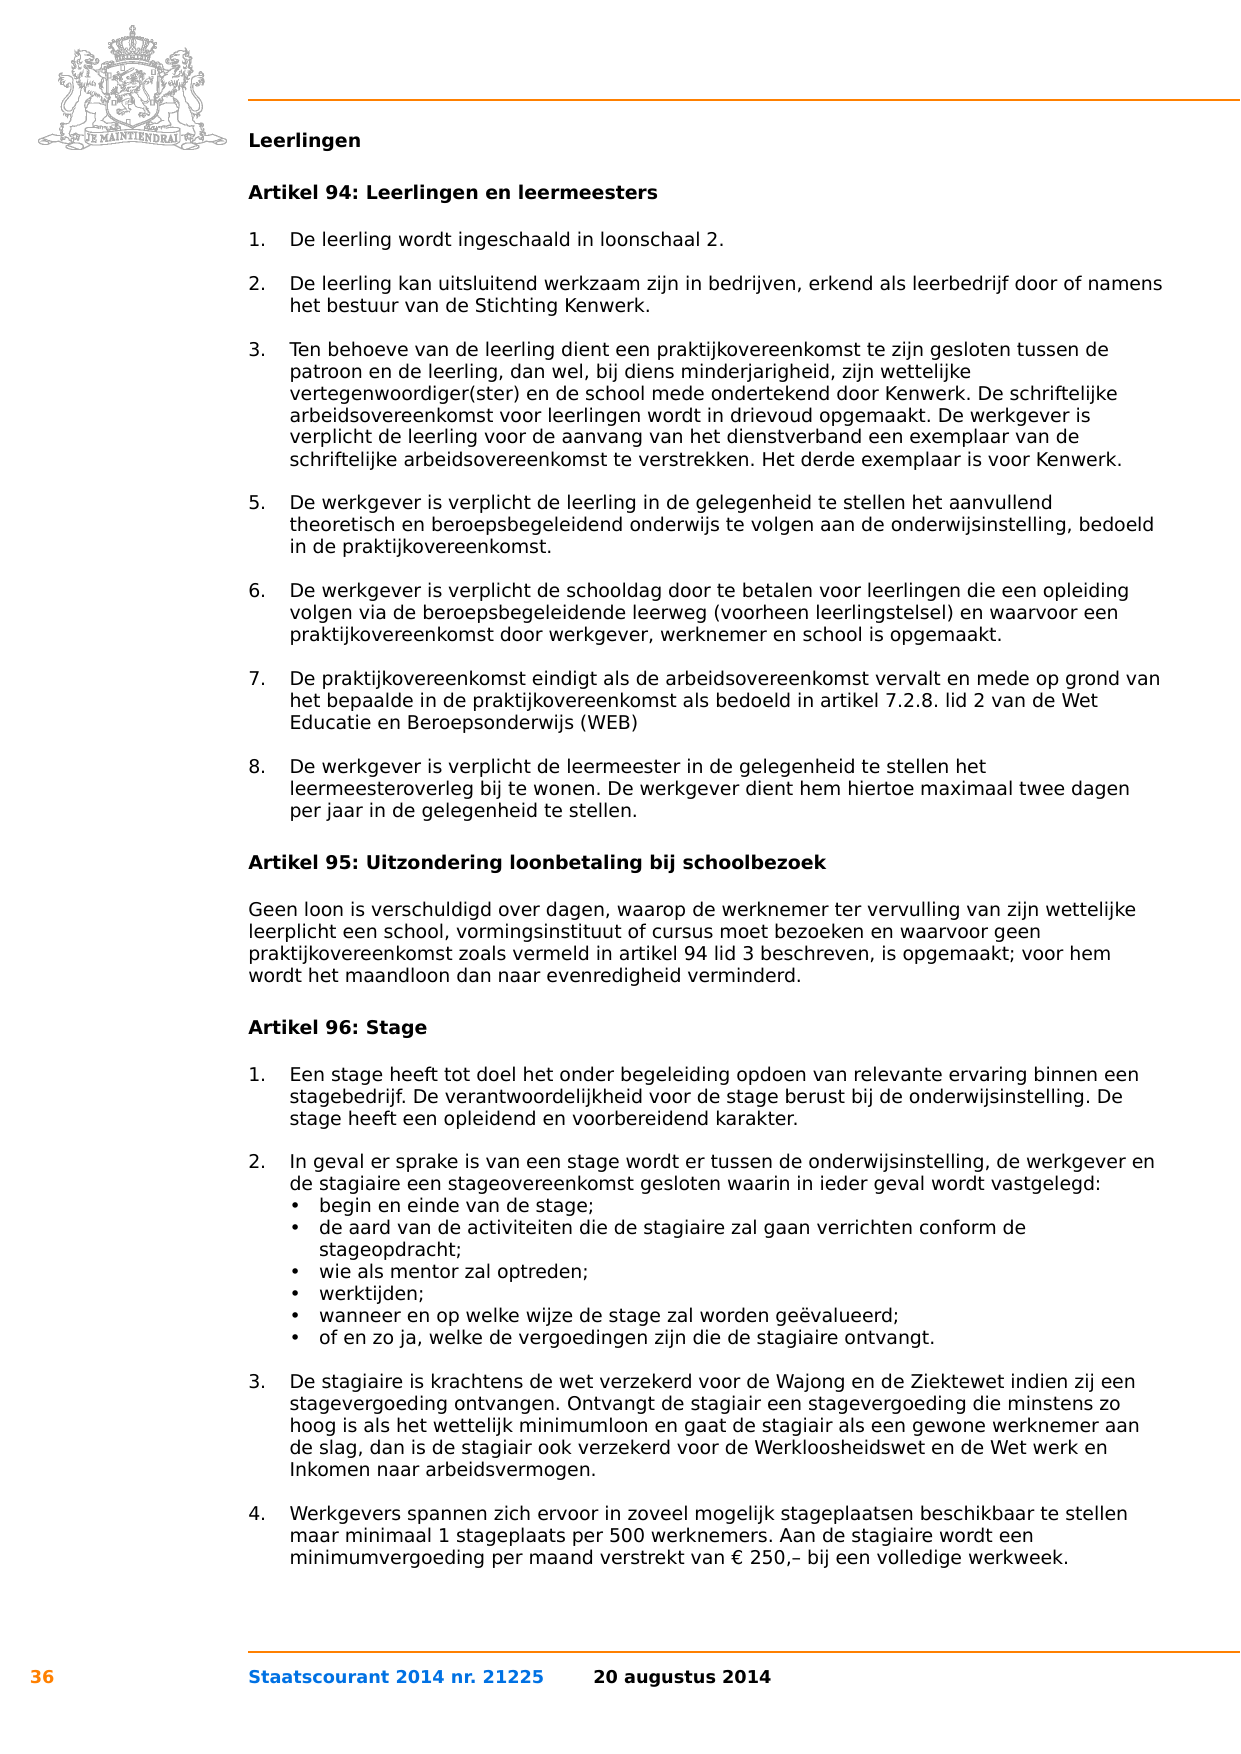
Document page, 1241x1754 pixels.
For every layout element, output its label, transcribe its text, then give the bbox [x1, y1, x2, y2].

text 1. De leerling wordt ingeschaald in loonschaal 2. [248, 229, 1163, 251]
text 7. De praktijkovereenkomst eindigt als de arbeidsovereenkomst vervalt en mede op grond van het bepaalde in de praktijkovereenkomst als bedoeld in artikel 7.2.8. lid 2 van de Wet Educatie en Beroepsonderwijs (WEB) [248, 668, 1163, 734]
subtitle Artikel 96: Stage [248, 1017, 1163, 1038]
text 2. In geval er sprake is van een stage wordt er tussen de onderwijsinstelling, de werkgever en de stagiaire een stageovereenkomst gesloten waarin in ieder geval wordt vastgelegd: [248, 1151, 1163, 1195]
text 4. Werkgevers spannen zich ervoor in zoveel mogelijk stageplaatsen beschikbaar te stellen maar minimaal 1 stageplaats per 500 werknemers. Aan de stagiaire wordt een minimumvergoeding per maand verstrekt van € 250,– bij een volledige werkweek. [248, 1503, 1163, 1569]
text • de aard van de activiteiten die de stagiaire zal gaan verrichten conform de stageopdracht; [289, 1217, 1163, 1261]
text 5. De werkgever is verplicht de leerling in de gelegenheid te stellen het aanvullend theoretisch en beroepsbegeleidend onderwijs te volgen aan de onderwijsinstelling, bedoeld in de praktijkovereenkomst. [248, 492, 1163, 558]
text 1. Een stage heeft tot doel het onder begeleiding opdoen van relevante ervaring binnen een stagebedrijf. De verantwoordelijkheid voor de stage berust bij de onderwijsinstelling. De stage heeft een opleidend en voorbereidend karakter. [248, 1063, 1163, 1129]
text • werktijden; [289, 1283, 1163, 1305]
subtitle Artikel 95: Uitzondering loonbetaling bij schoolbezoek [248, 852, 1163, 874]
text • begin en einde van de stage; [289, 1195, 1163, 1217]
text 6. De werkgever is verplicht de schooldag door te betalen voor leerlingen die een opleiding volgen via de beroepsbegeleidende leerweg (voorheen leerlingstelsel) en waarvoor een praktijkovereenkomst door werkgever, werknemer en school is opgemaakt. [248, 580, 1163, 646]
text • wie als mentor zal optreden; [289, 1261, 1163, 1283]
text • wanneer en op welke wijze de stage zal worden geëvalueerd; [289, 1305, 1163, 1327]
text 8. De werkgever is verplicht de leermeester in de gelegenheid te stellen het leermeesteroverleg bij te wonen. De werkgever dient hem hiertoe maximaal twee dagen per jaar in de gelegenheid te stellen. [248, 756, 1163, 822]
text Geen loon is verschuldigd over dagen, waarop de werknemer ter vervulling van zijn wettelijke leerplicht een school, vormingsinstituut of cursus moet bezoeken en waarvoor geen praktijkovereenkomst zoals vermeld in artikel 94 lid 3 beschreven, is opgemaakt; voor hem wordt het maandloon dan naar evenredigheid verminderd. [248, 899, 1163, 987]
text 3. De stagiaire is krachtens de wet verzekerd voor de Wajong en de Ziektewet indien zij een stagevergoeding ontvangen. Ontvangt de stagiair een stagevergoeding die minstens zo hoog is als het wettelijk minimumloon en gaat de stagiair als een gewone werknemer aan de slag, dan is de stagiair ook verzekerd voor de Werkloosheidswet en de Wet werk en Inkomen naar arbeidsvermogen. [248, 1371, 1163, 1481]
subtitle Artikel 94: Leerlingen en leermeesters [248, 182, 1163, 204]
picture [38, 25, 227, 150]
text • of en zo ja, welke de vergoedingen zijn die de stagiaire ontvangt. [289, 1327, 1163, 1349]
text 2. De leerling kan uitsluitend werkzaam zijn in bedrijven, erkend als leerbedrijf door of namens het bestuur van de Stichting Kenwerk. [248, 273, 1163, 317]
subtitle Leerlingen [248, 130, 1163, 152]
text 3. Ten behoeve van de leerling dient een praktijkovereenkomst te zijn gesloten tussen de patroon en de leerling, dan wel, bij diens minderjarigheid, zijn wettelijke vertegenwoordiger(ster) en de school mede ondertekend door Kenwerk. De schriftelijke arbeidsovereenkomst voor leerlingen wordt in drievoud opgemaakt. De werkgever is verplicht de leerling voor de aanvang van het dienstverband een exemplaar van de schriftelijke arbeidsovereenkomst te verstrekken. Het derde exemplaar is voor Kenwerk. [248, 338, 1163, 470]
